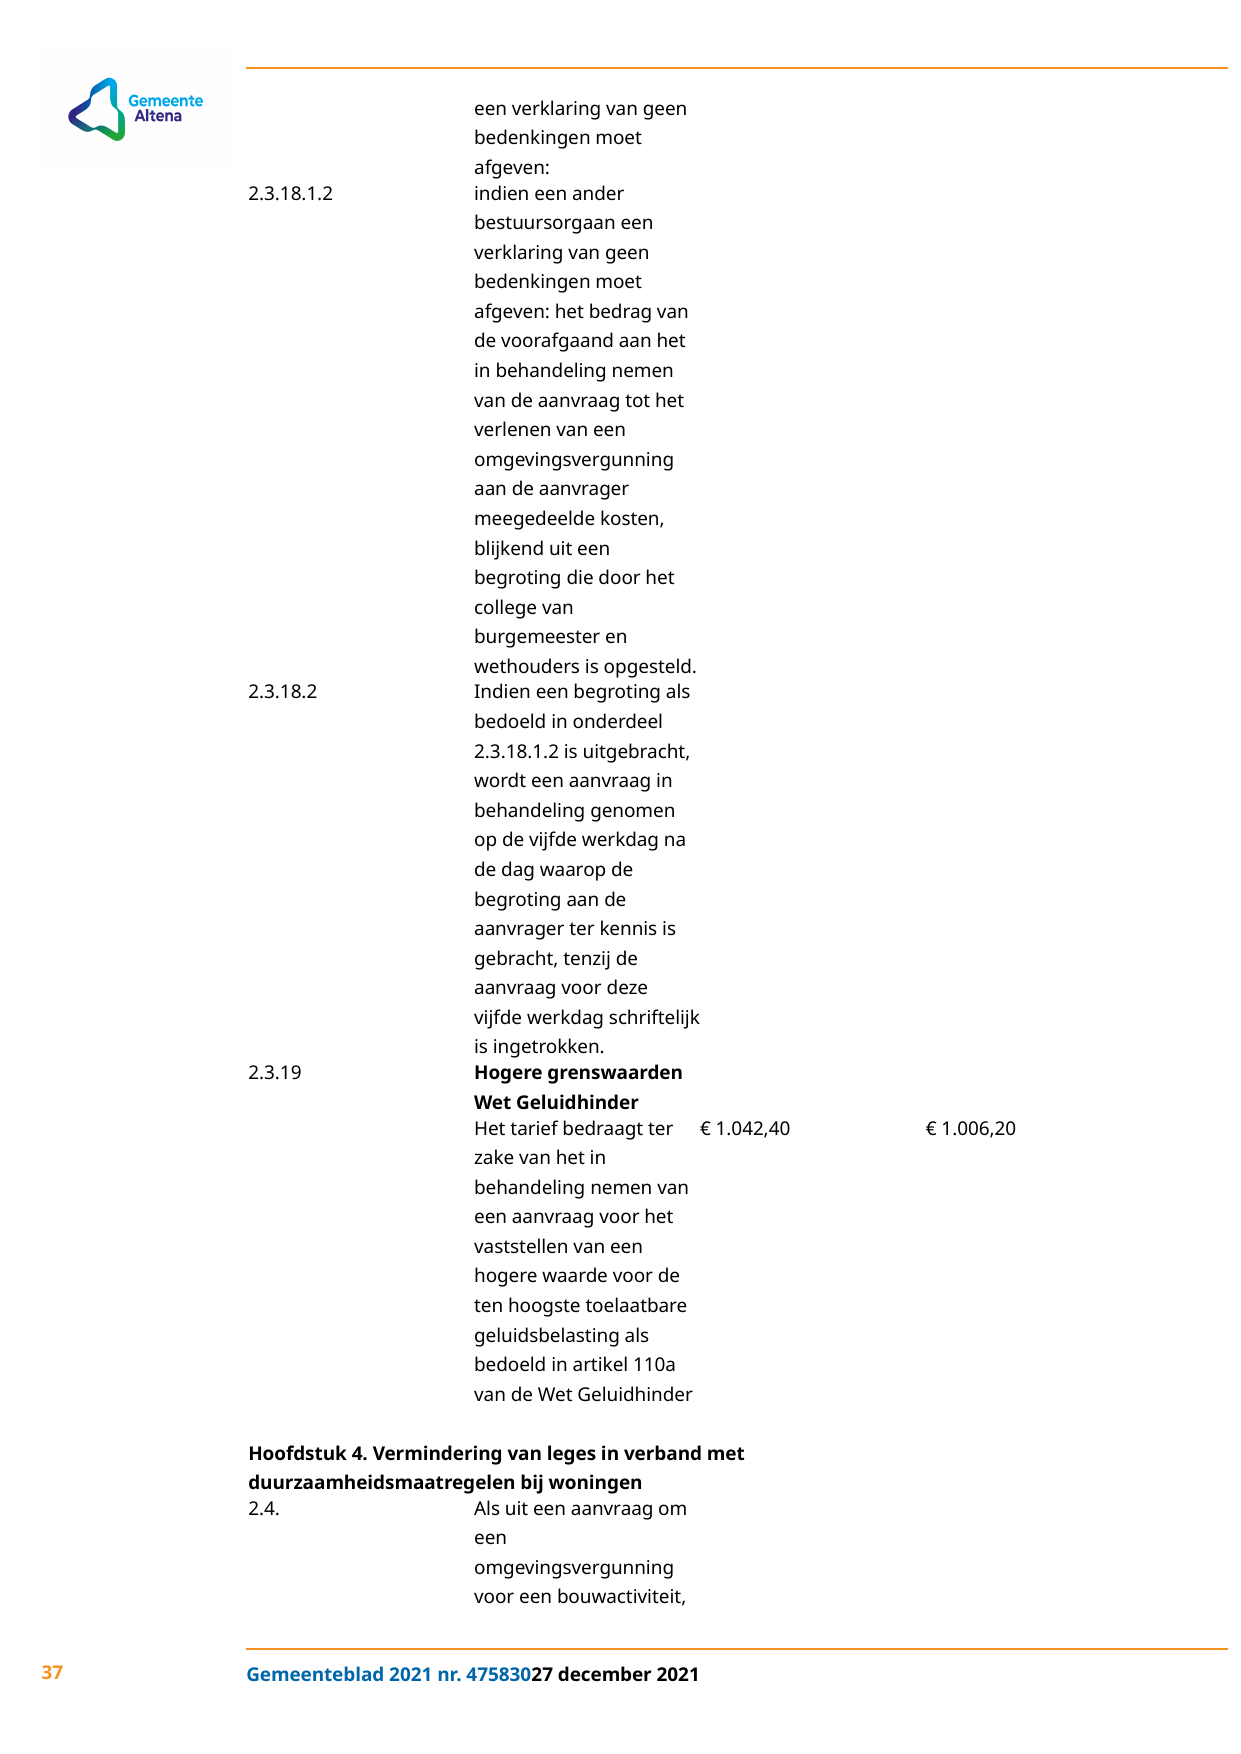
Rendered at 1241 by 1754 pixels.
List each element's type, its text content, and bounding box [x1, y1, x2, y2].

table_cell Hogere grenswaarden Wet Geluidhinder [474, 1060, 700, 1115]
table_cell Indien een begroting als bedoeld in onderdeel 2.3.18.1.2 is uitgebracht, wordt een aanvraag in behandeling genomen op de vijfde werkdag na de dag waarop de begroting aan de aanvrager ter kennis is gebracht, tenzij de aanvraag voor deze vijfde werkdag schriftelijk is ingetrokken. [474, 679, 700, 1059]
table_cell [926, 1060, 1152, 1115]
table_cell [248, 1115, 474, 1407]
table_header [926, 1440, 1152, 1495]
table_cell € 1.006,20 [926, 1115, 1152, 1407]
table_cell Als uit een aanvraag om een omgevingsvergunning voor een bouwactiviteit, [474, 1495, 700, 1609]
table_cell [700, 180, 926, 679]
table_cell 2.4. [248, 1495, 474, 1609]
table_cell 2.3.18.1.2 [248, 180, 474, 679]
table_cell [926, 95, 1152, 180]
table_cell [700, 679, 926, 1059]
table_header Hoofdstuk 4. Vermindering van leges in verband met duurzaamheidsmaatregelen bij woningen [248, 1440, 926, 1495]
table_cell een verklaring van geen bedenkingen moet afgeven: [474, 95, 700, 180]
table_cell [700, 95, 926, 180]
table_cell [926, 1495, 1152, 1609]
table_cell Het tarief bedraagt ter zake van het in behandeling nemen van een aanvraag voor het vaststellen van een hogere waarde voor de ten hoogste toelaatbare geluidsbelasting als bedoeld in artikel 110a van de Wet Geluidhinder [474, 1115, 700, 1407]
picture [41, 47, 231, 172]
table_cell [700, 1495, 926, 1609]
table_cell [926, 679, 1152, 1059]
table_cell indien een ander bestuursorgaan een verklaring van geen bedenkingen moet afgeven: het bedrag van de voorafgaand aan het in behandeling nemen van de aanvraag tot het verlenen van een omgevingsvergunning aan de aanvrager meegedeelde kosten, blijkend uit een begroting die door het college van burgemeester en wethouders is opgesteld. [474, 180, 700, 679]
table_cell 2.3.19 [248, 1060, 474, 1115]
table_cell [700, 1060, 926, 1115]
table_cell € 1.042,40 [700, 1115, 926, 1407]
table_cell [926, 180, 1152, 679]
table_cell 2.3.18.2 [248, 679, 474, 1059]
table_cell [248, 95, 474, 180]
